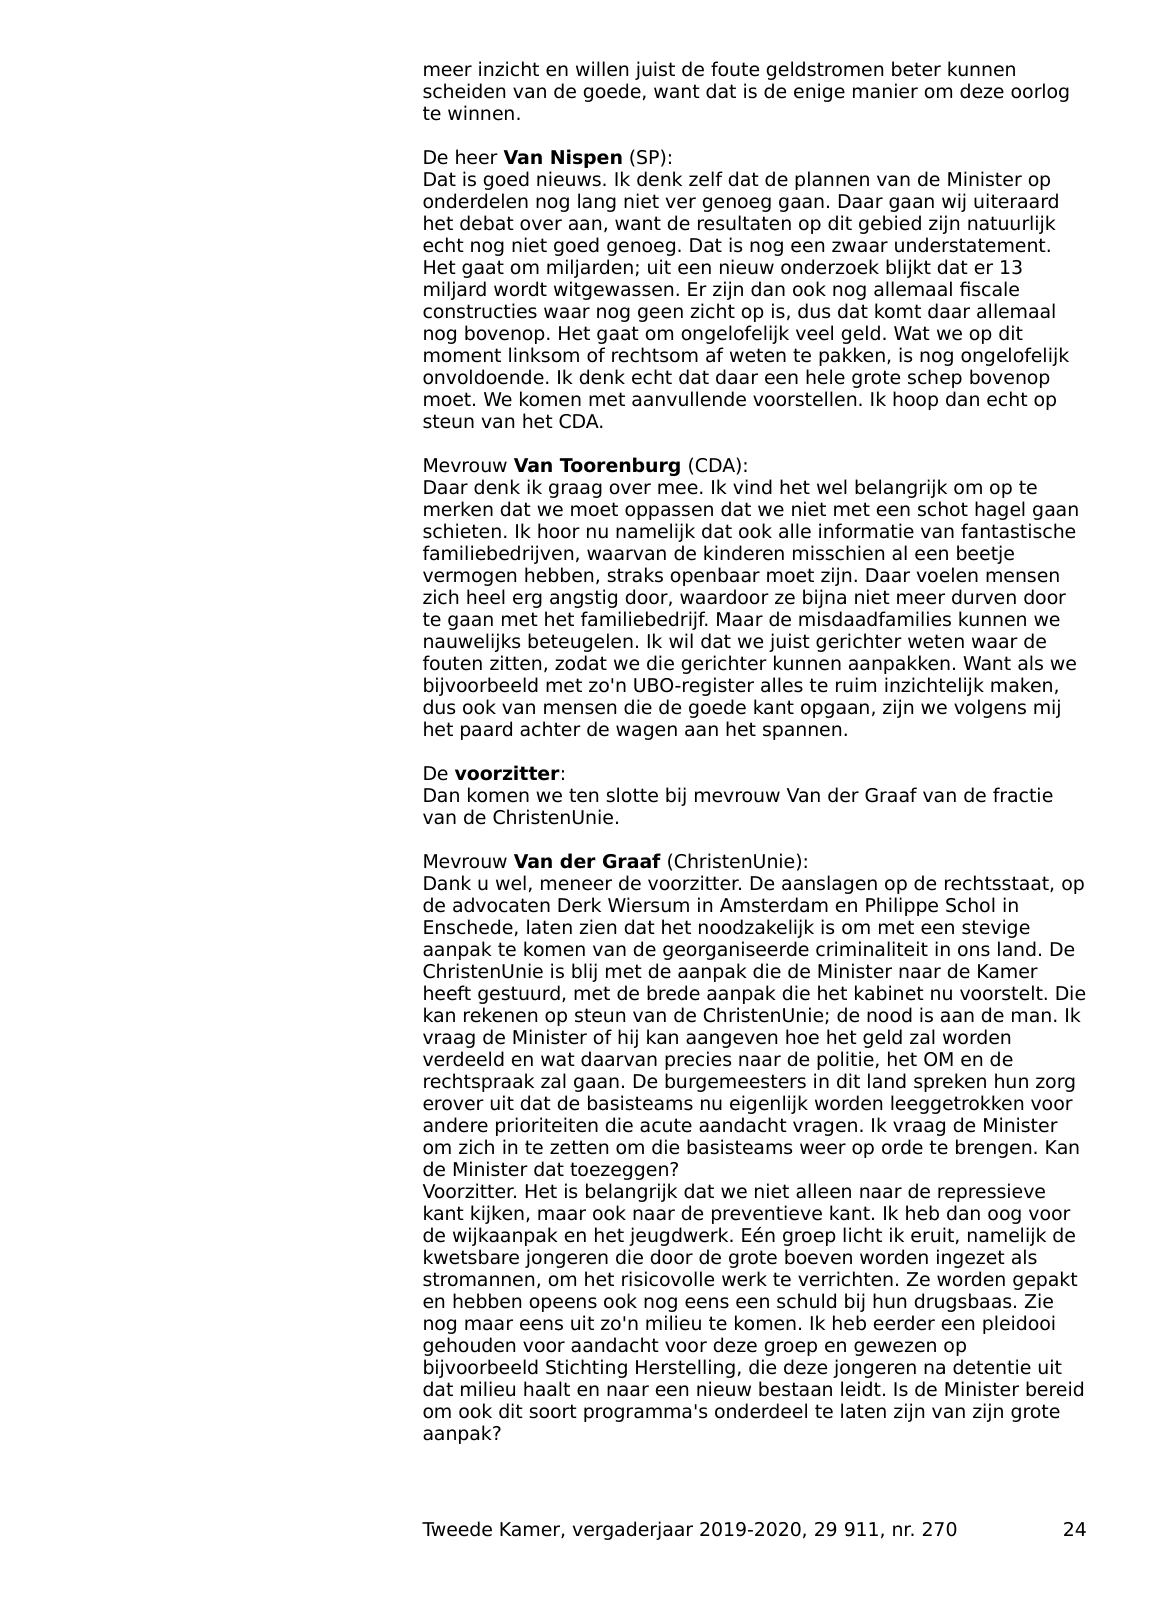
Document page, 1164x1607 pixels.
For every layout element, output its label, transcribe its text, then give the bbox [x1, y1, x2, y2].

text Dank u wel, meneer de voorzitter. De aanslagen op de rechtsstaat, op de advocaten Derk Wiersum in Amsterdam en Philippe Schol in Enschede, laten zien dat het noodzakelijk is om met een stevige aanpak te komen van de georganiseerde criminaliteit in ons land. De ChristenUnie is blij met de aanpak die de Minister naar de Kamer heeft gestuurd, met de brede aanpak die het kabinet nu voorstelt. Die kan rekenen op steun van de ChristenUnie; de nood is aan de man. Ik vraag de Minister of hij kan aangeven hoe het geld zal worden verdeeld en wat daarvan precies naar de politie, het OM en de rechtspraak zal gaan. De burgemeesters in dit land spreken hun zorg erover uit dat de basisteams nu eigenlijk worden leeggetrokken voor andere prioriteiten die acute aandacht vragen. Ik vraag de Minister om zich in te zetten om die basisteams weer op orde te brengen. Kan de Minister dat toezeggen? [422, 873, 1087, 1181]
text Dan komen we ten slotte bij mevrouw Van der Graaf van de fractie van de ChristenUnie. [422, 785, 1087, 829]
text De heer Van Nispen (SP): [422, 147, 1087, 169]
text Mevrouw Van Toorenburg (CDA): [422, 455, 1087, 477]
text meer inzicht en willen juist de foute geldstromen beter kunnen scheiden van de goede, want dat is de enige manier om deze oorlog te winnen. [422, 59, 1087, 125]
text Mevrouw Van der Graaf (ChristenUnie): [422, 851, 1087, 873]
text Voorzitter. Het is belangrijk dat we niet alleen naar de repressieve kant kijken, maar ook naar de preventieve kant. Ik heb dan oog voor de wijkaanpak en het jeugdwerk. Eén groep licht ik eruit, namelijk de kwetsbare jongeren die door de grote boeven worden ingezet als stromannen, om het risicovolle werk te verrichten. Ze worden gepakt en hebben opeens ook nog eens een schuld bij hun drugsbaas. Zie nog maar eens uit zo'n milieu te komen. Ik heb eerder een pleidooi gehouden voor aandacht voor deze groep en gewezen op bijvoorbeeld Stichting Herstelling, die deze jongeren na detentie uit dat milieu haalt en naar een nieuw bestaan leidt. Is de Minister bereid om ook dit soort programma's onderdeel te laten zijn van zijn grote aanpak? [422, 1181, 1087, 1444]
text De voorzitter: [422, 763, 1087, 785]
text Daar denk ik graag over mee. Ik vind het wel belangrijk om op te merken dat we moet oppassen dat we niet met een schot hagel gaan schieten. Ik hoor nu namelijk dat ook alle informatie van fantastische familiebedrijven, waarvan de kinderen misschien al een beetje vermogen hebben, straks openbaar moet zijn. Daar voelen mensen zich heel erg angstig door, waardoor ze bijna niet meer durven door te gaan met het familiebedrijf. Maar de misdaadfamilies kunnen we nauwelijks beteugelen. Ik wil dat we juist gerichter weten waar de fouten zitten, zodat we die gerichter kunnen aanpakken. Want als we bijvoorbeeld met zo'n UBO-register alles te ruim inzichtelijk maken, dus ook van mensen die de goede kant opgaan, zijn we volgens mij het paard achter de wagen aan het spannen. [422, 477, 1087, 741]
text Dat is goed nieuws. Ik denk zelf dat de plannen van de Minister op onderdelen nog lang niet ver genoeg gaan. Daar gaan wij uiteraard het debat over aan, want de resultaten op dit gebied zijn natuurlijk echt nog niet goed genoeg. Dat is nog een zwaar understatement. Het gaat om miljarden; uit een nieuw onderzoek blijkt dat er 13 miljard wordt witgewassen. Er zijn dan ook nog allemaal fiscale constructies waar nog geen zicht op is, dus dat komt daar allemaal nog bovenop. Het gaat om ongelofelijk veel geld. Wat we op dit moment linksom of rechtsom af weten te pakken, is nog ongelofelijk onvoldoende. Ik denk echt dat daar een hele grote schep bovenop moet. We komen met aanvullende voorstellen. Ik hoop dan echt op steun van het CDA. [422, 169, 1087, 433]
